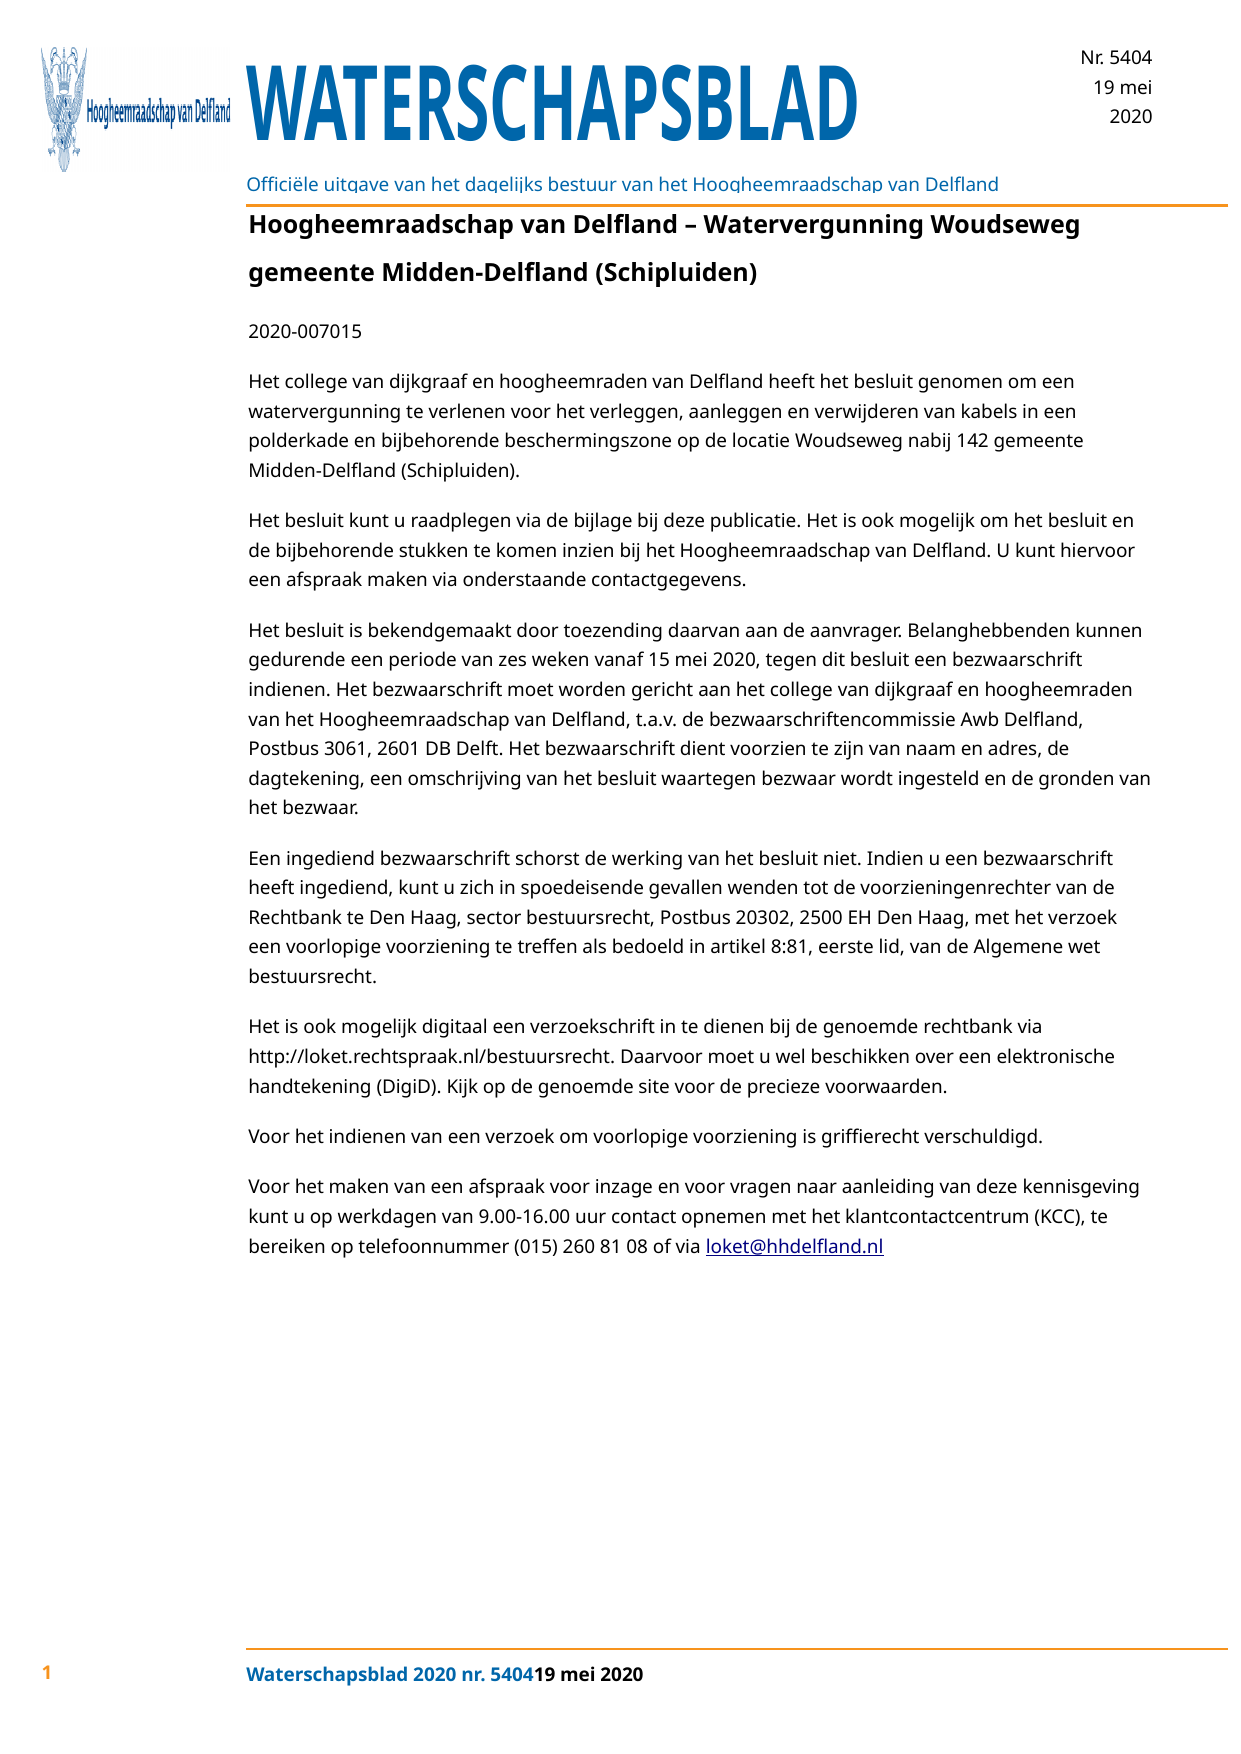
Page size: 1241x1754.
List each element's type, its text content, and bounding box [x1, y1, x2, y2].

text Het besluit kunt u raadplegen via de bijlage bij deze publicatie. Het is ook mogelijk om het besluit en de bijbehorende stukken te komen inzien bij het Hoogheemraadschap van Delfland. U kunt hiervoor een afspraak maken via onderstaande contactgegevens. [248, 507, 1152, 592]
text Het college van dijkgraaf en hoogheemraden van Delfland heeft het besluit genomen om een watervergunning te verlenen voor het verleggen, aanleggen en verwijderen van kabels in een polderkade en bijbehorende beschermingszone op de locatie Woudseweg nabij 142 gemeente Midden-Delfland (Schipluiden). [248, 368, 1152, 483]
text Voor het indienen van een verzoek om voorlopige voorziening is griffierecht verschuldigd. [248, 1123, 1152, 1149]
text Voor het maken van een afspraak voor inzage en voor vragen naar aanleiding van deze kennisgeving kunt u op werkdagen van 9.00-16.00 uur contact opnemen met het klantcontactcentrum (KCC), te bereiken op telefoonnummer (015) 260 81 08 of via loket@hhdelfland.nl [248, 1174, 1152, 1259]
text Een ingediend bezwaarschrift schorst de werking van het besluit niet. Indien u een bezwaarschrift heeft ingediend, kunt u zich in spoedeisende gevallen wenden tot de voorzieningenrechter van de Rechtbank te Den Haag, sector bestuursrecht, Postbus 20302, 2500 EH Den Haag, met het verzoek een voorlopige voorziening te treffen als bedoeld in artikel 8:81, eerste lid, van de Algemene wet bestuursrecht. [248, 845, 1152, 989]
text Hoogheemraadschap van Delfland – Watervergunning Woudseweg gemeente Midden-Delfland (Schipluiden) [248, 207, 1152, 288]
text Het is ook mogelijk digitaal een verzoekschrift in te dienen bij de genoemde rechtbank via http://loket.rechtspraak.nl/bestuursrecht. Daarvoor moet u wel beschikken over een elektronische handtekening (DigiD). Kijk op de genoemde site voor de precieze voorwaarden. [248, 1014, 1152, 1099]
text Het besluit is bekendgemaakt door toezending daarvan aan de aanvrager. Belanghebbenden kunnen gedurende een periode van zes weken vanaf 15 mei 2020, tegen dit besluit een bezwaarschrift indienen. Het bezwaarschrift moet worden gericht aan het college van dijkgraaf en hoogheemraden van het Hoogheemraadschap van Delfland, t.a.v. de bezwaarschriftencommissie Awb Delfland, Postbus 3061, 2601 DB Delft. Het bezwaarschrift dient voorzien te zijn van naam en adres, de dagtekening, een omschrijving van het besluit waartegen bezwaar wordt ingesteld en de gronden van het bezwaar. [248, 617, 1152, 820]
picture [41, 47, 231, 172]
text 2020-007015 [248, 318, 1152, 344]
